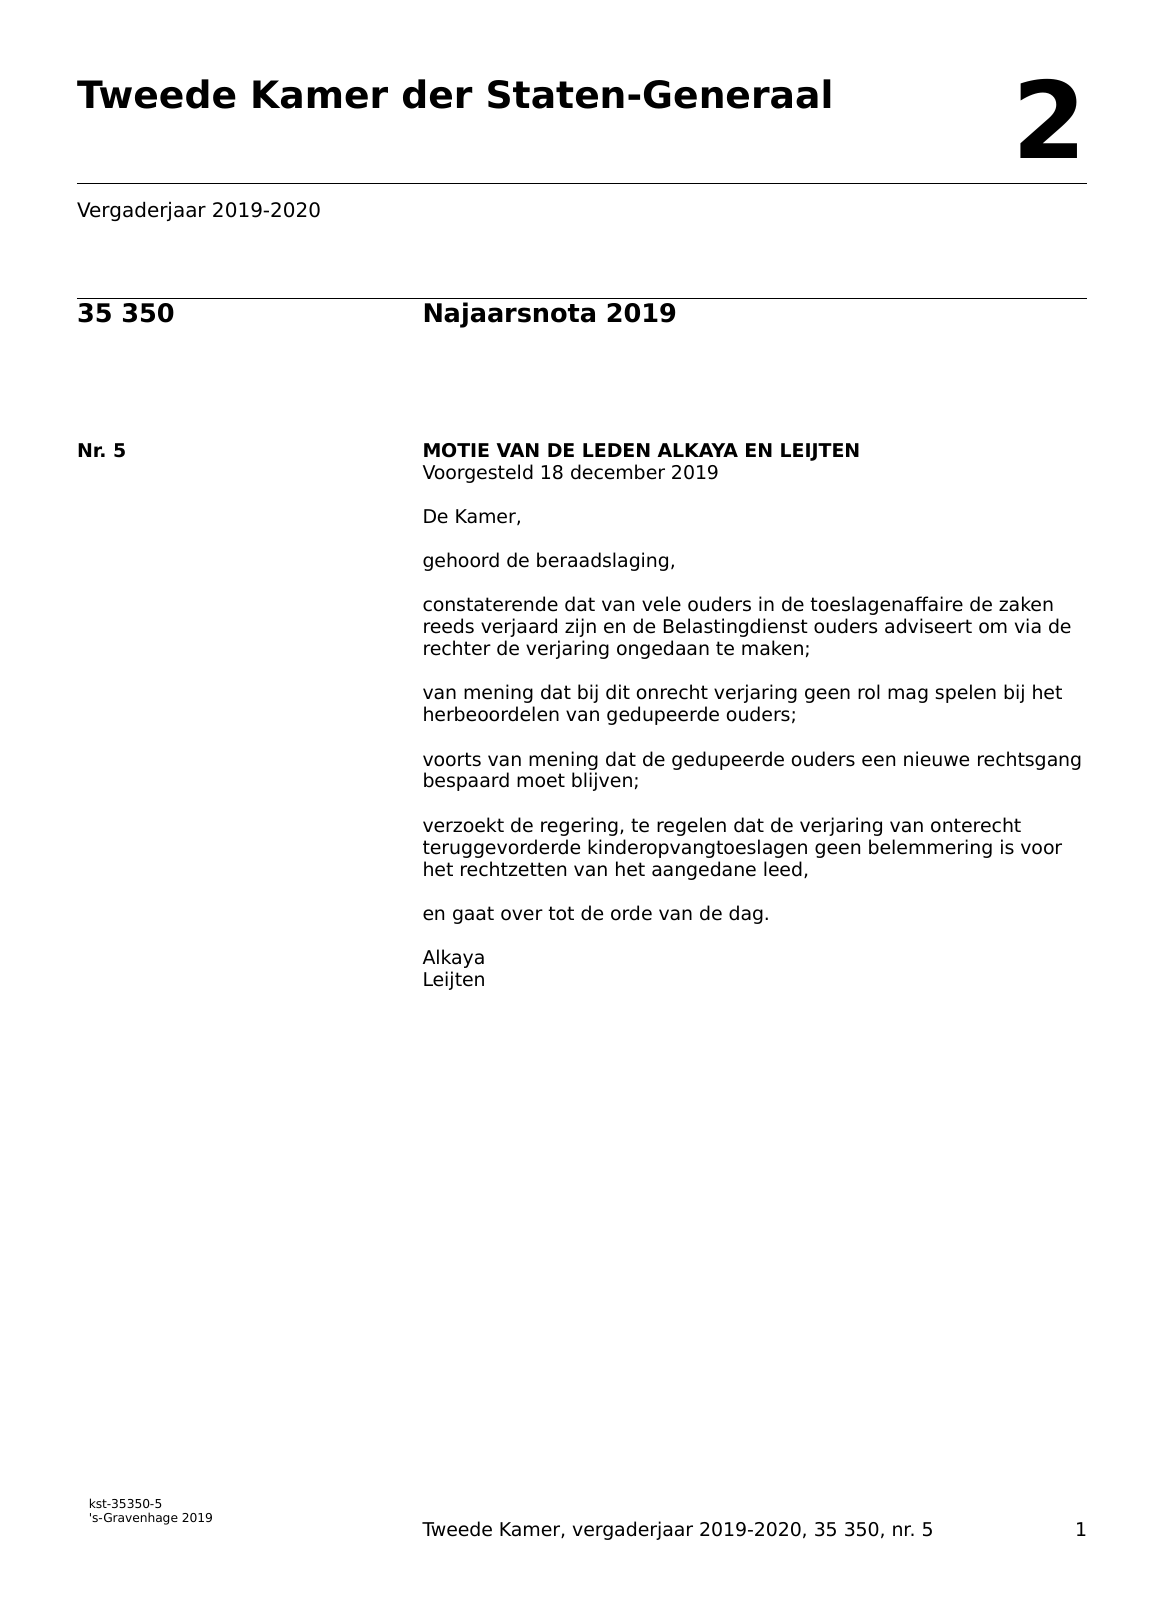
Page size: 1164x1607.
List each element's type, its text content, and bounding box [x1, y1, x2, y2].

table_header Tweede Kamer der Staten-Generaal [77, 59, 886, 183]
text De Kamer, [422, 506, 1087, 528]
text en gaat over tot de orde van de dag. [422, 903, 1087, 925]
text constaterende dat van vele ouders in de toeslagenaffaire de zaken reeds verjaard zijn en de Belastingdienst ouders adviseert om via de rechter de verjaring ongedaan te maken; [422, 594, 1087, 660]
text Voorgesteld 18 december 2019 [422, 462, 1087, 484]
text van mening dat bij dit onrecht verjaring geen rol mag spelen bij het herbeoordelen van gedupeerde ouders; [422, 682, 1087, 726]
text verzoekt de regering, te regelen dat de verjaring van onterecht teruggevorderde kinderopvangtoeslagen geen belemmering is voor het rechtzetten van het aangedane leed, [422, 814, 1087, 881]
text Alkaya [422, 947, 1087, 969]
table_header 2 [886, 59, 1087, 183]
text 's-Gravenhage 2019 [88, 1511, 323, 1525]
text Leijten [422, 969, 1087, 991]
subtitle 35 350 Najaarsnota 2019 [77, 299, 1087, 329]
text gehoord de beraadslaging, [422, 550, 1087, 572]
text kst-35350-5 [88, 1497, 323, 1511]
text voorts van mening dat de gedupeerde ouders een nieuwe rechtsgang bespaard moet blijven; [422, 748, 1087, 792]
table_cell Vergaderjaar 2019-2020 [77, 184, 1087, 298]
subtitle Nr. 5 MOTIE VAN DE LEDEN ALKAYA EN LEIJTEN [77, 440, 1087, 462]
